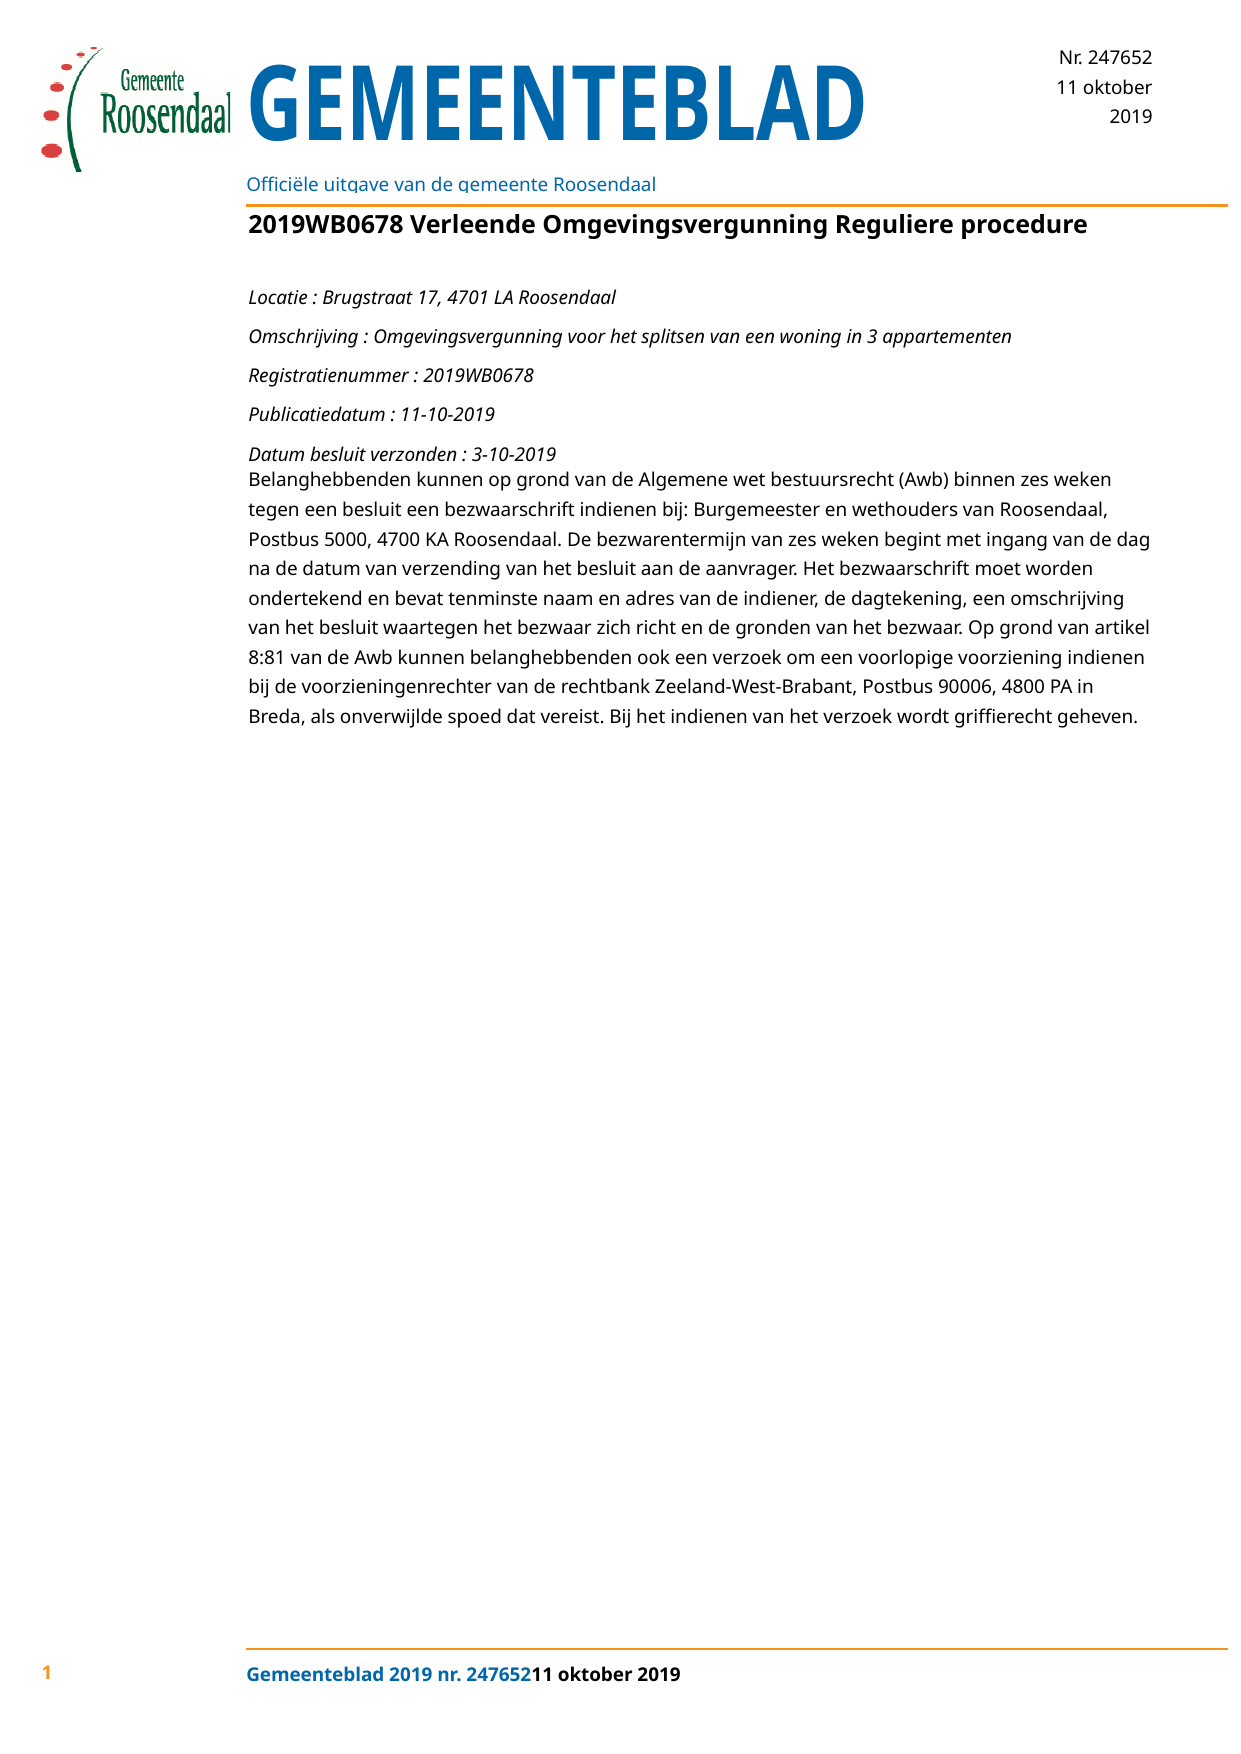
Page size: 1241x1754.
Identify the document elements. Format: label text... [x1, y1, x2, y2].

text Omschrijving : Omgevingsvergunning voor het splitsen van een woning in 3 appartementen [248, 323, 1152, 349]
text Registratienummer : 2019WB0678 [248, 362, 1152, 388]
picture [41, 47, 231, 172]
text Publicatiedatum : 11-10-2019 [248, 402, 1152, 427]
text Datum besluit verzonden : 3-10-2019 [248, 441, 1152, 467]
text 2019WB0678 Verleende Omgevingsvergunning Reguliere procedure [248, 207, 1152, 241]
text Locatie : Brugstraat 17, 4701 LA Roosendaal [248, 284, 1152, 309]
text Belanghebbenden kunnen op grond van de Algemene wet bestuursrecht (Awb) binnen zes weken tegen een besluit een bezwaarschrift indienen bij: Burgemeester en wethouders van Roosendaal, Postbus 5000, 4700 KA Roosendaal. De bezwarentermijn van zes weken begint met ingang van de dag na de datum van verzending van het besluit aan de aanvrager. Het bezwaarschrift moet worden ondertekend en bevat tenminste naam en adres van de indiener, de dagtekening, een omschrijving van het besluit waartegen het bezwaar zich richt en de gronden van het bezwaar. Op grond van artikel 8:81 van de Awb kunnen belanghebbenden ook een verzoek om een voorlopige voorziening indienen bij de voorzieningenrechter van de rechtbank Zeeland-West-Brabant, Postbus 90006, 4800 PA in Breda, als onverwijlde spoed dat vereist. Bij het indienen van het verzoek wordt griffierecht geheven. [248, 467, 1152, 729]
